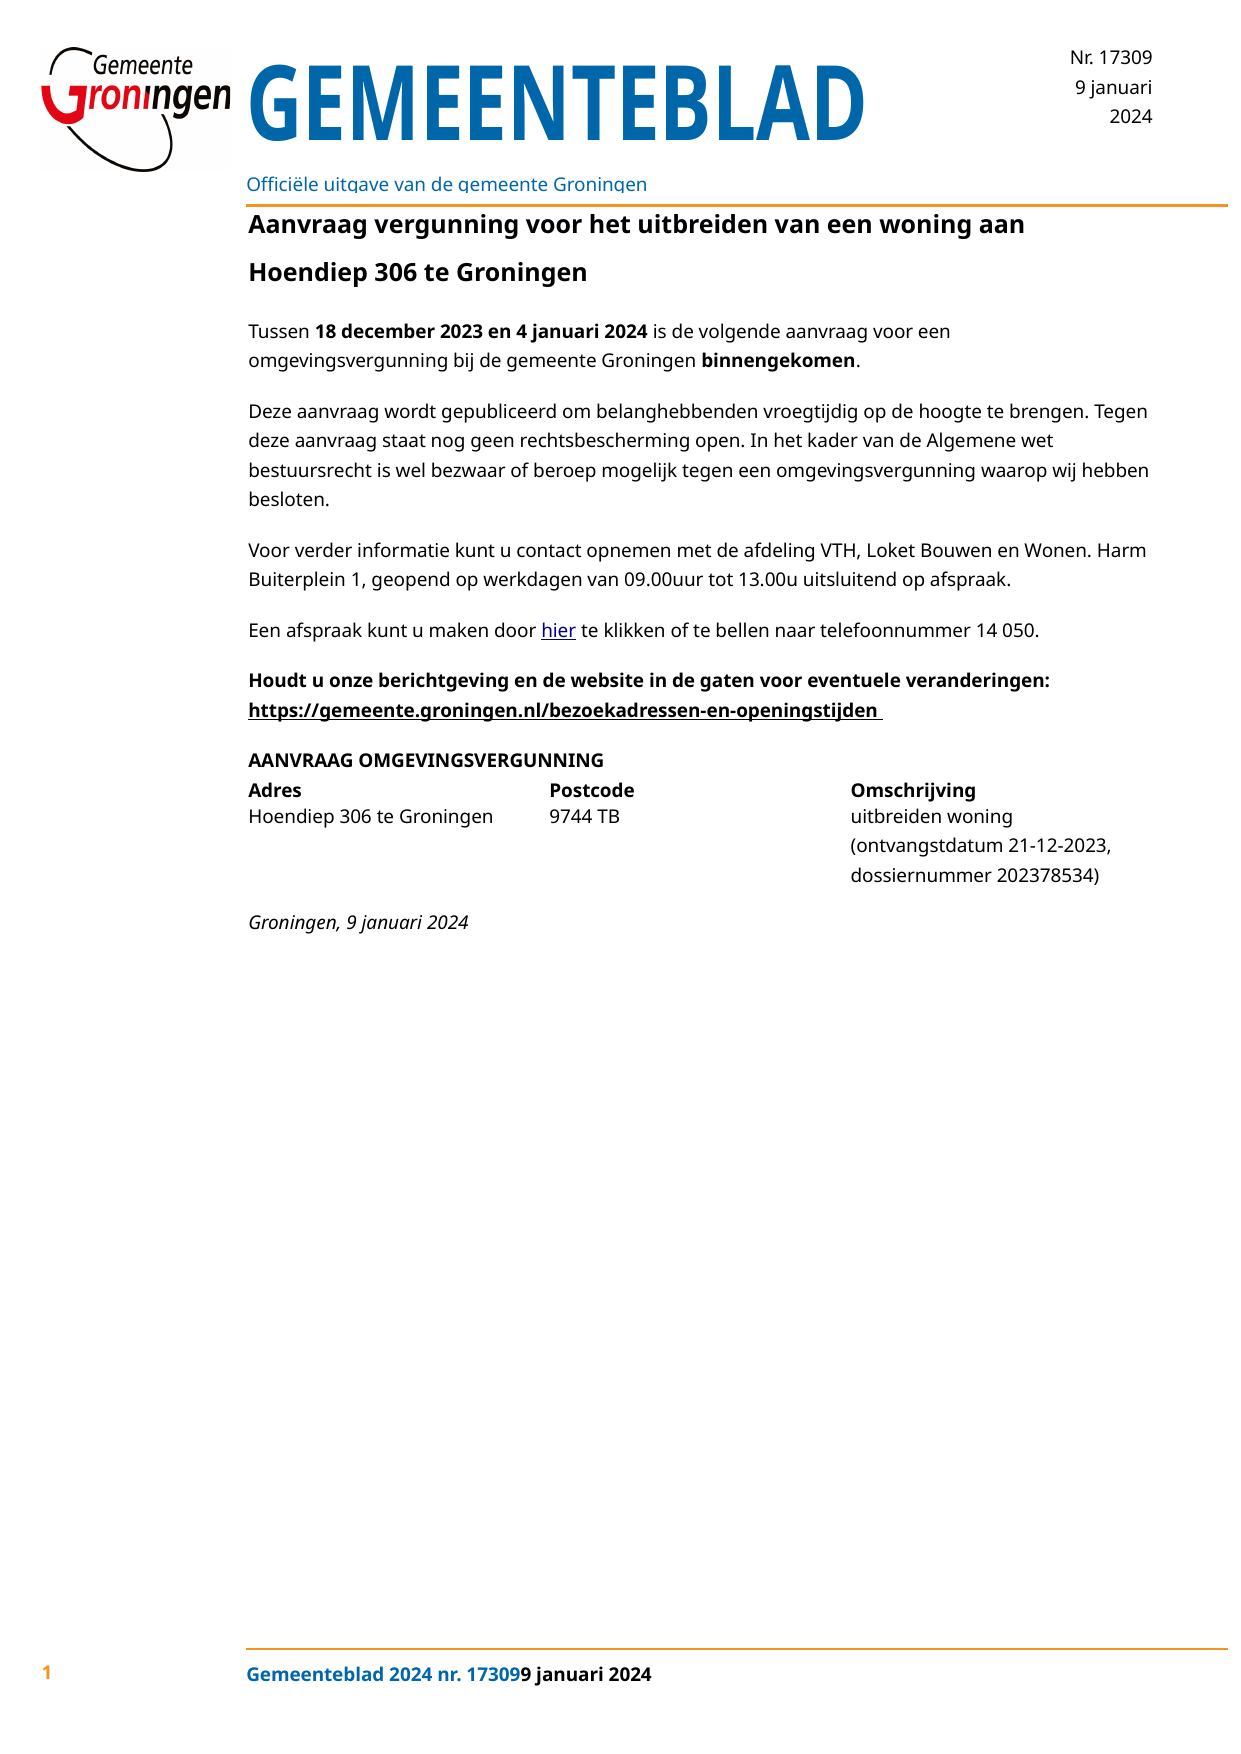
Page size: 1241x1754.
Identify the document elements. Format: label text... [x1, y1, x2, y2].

table_cell Hoendiep 306 te Groningen [248, 803, 549, 888]
table_cell 9744 TB [549, 803, 850, 888]
table_header Postcode [549, 777, 850, 803]
text Houdt u onze berichtgeving en de website in de gaten voor eventuele veranderingen: https://gemeente.groningen.nl/bezoekadressen-en-openingstijden [248, 667, 1152, 723]
text Voor verder informatie kunt u contact opnemen met de afdeling VTH, Loket Bouwen en Wonen. Harm Buiterplein 1, geopend op werkdagen van 09.00uur tot 13.00u uitsluitend op afspraak. [248, 537, 1152, 592]
table_header Omschrijving [850, 777, 1152, 803]
text Deze aanvraag wordt gepubliceerd om belanghebbenden vroegtijdig op de hoogte te brengen. Tegen deze aanvraag staat nog geen rechtsbescherming open. In het kader van de Algemene wet bestuursrecht is wel bezwaar of beroep mogelijk tegen een omgevingsvergunning waarop wij hebben besloten. [248, 398, 1152, 512]
text Een afspraak kunt u maken door hier te klikken of te bellen naar telefoonnummer 14 050. [248, 617, 1152, 643]
table_cell uitbreiden woning (ontvangstdatum 21-12-2023, dossiernummer 202378534) [850, 803, 1152, 888]
text Groningen, 9 januari 2024 [248, 909, 1152, 935]
table_header Adres [248, 777, 549, 803]
text Aanvraag vergunning voor het uitbreiden van een woning aan Hoendiep 306 te Groningen [248, 207, 1152, 288]
text Tussen 18 december 2023 en 4 januari 2024 is de volgende aanvraag voor een omgevingsvergunning bij de gemeente Groningen binnengekomen. [248, 318, 1152, 373]
picture [41, 47, 231, 172]
text AANVRAAG OMGEVINGSVERGUNNING [248, 747, 1152, 773]
